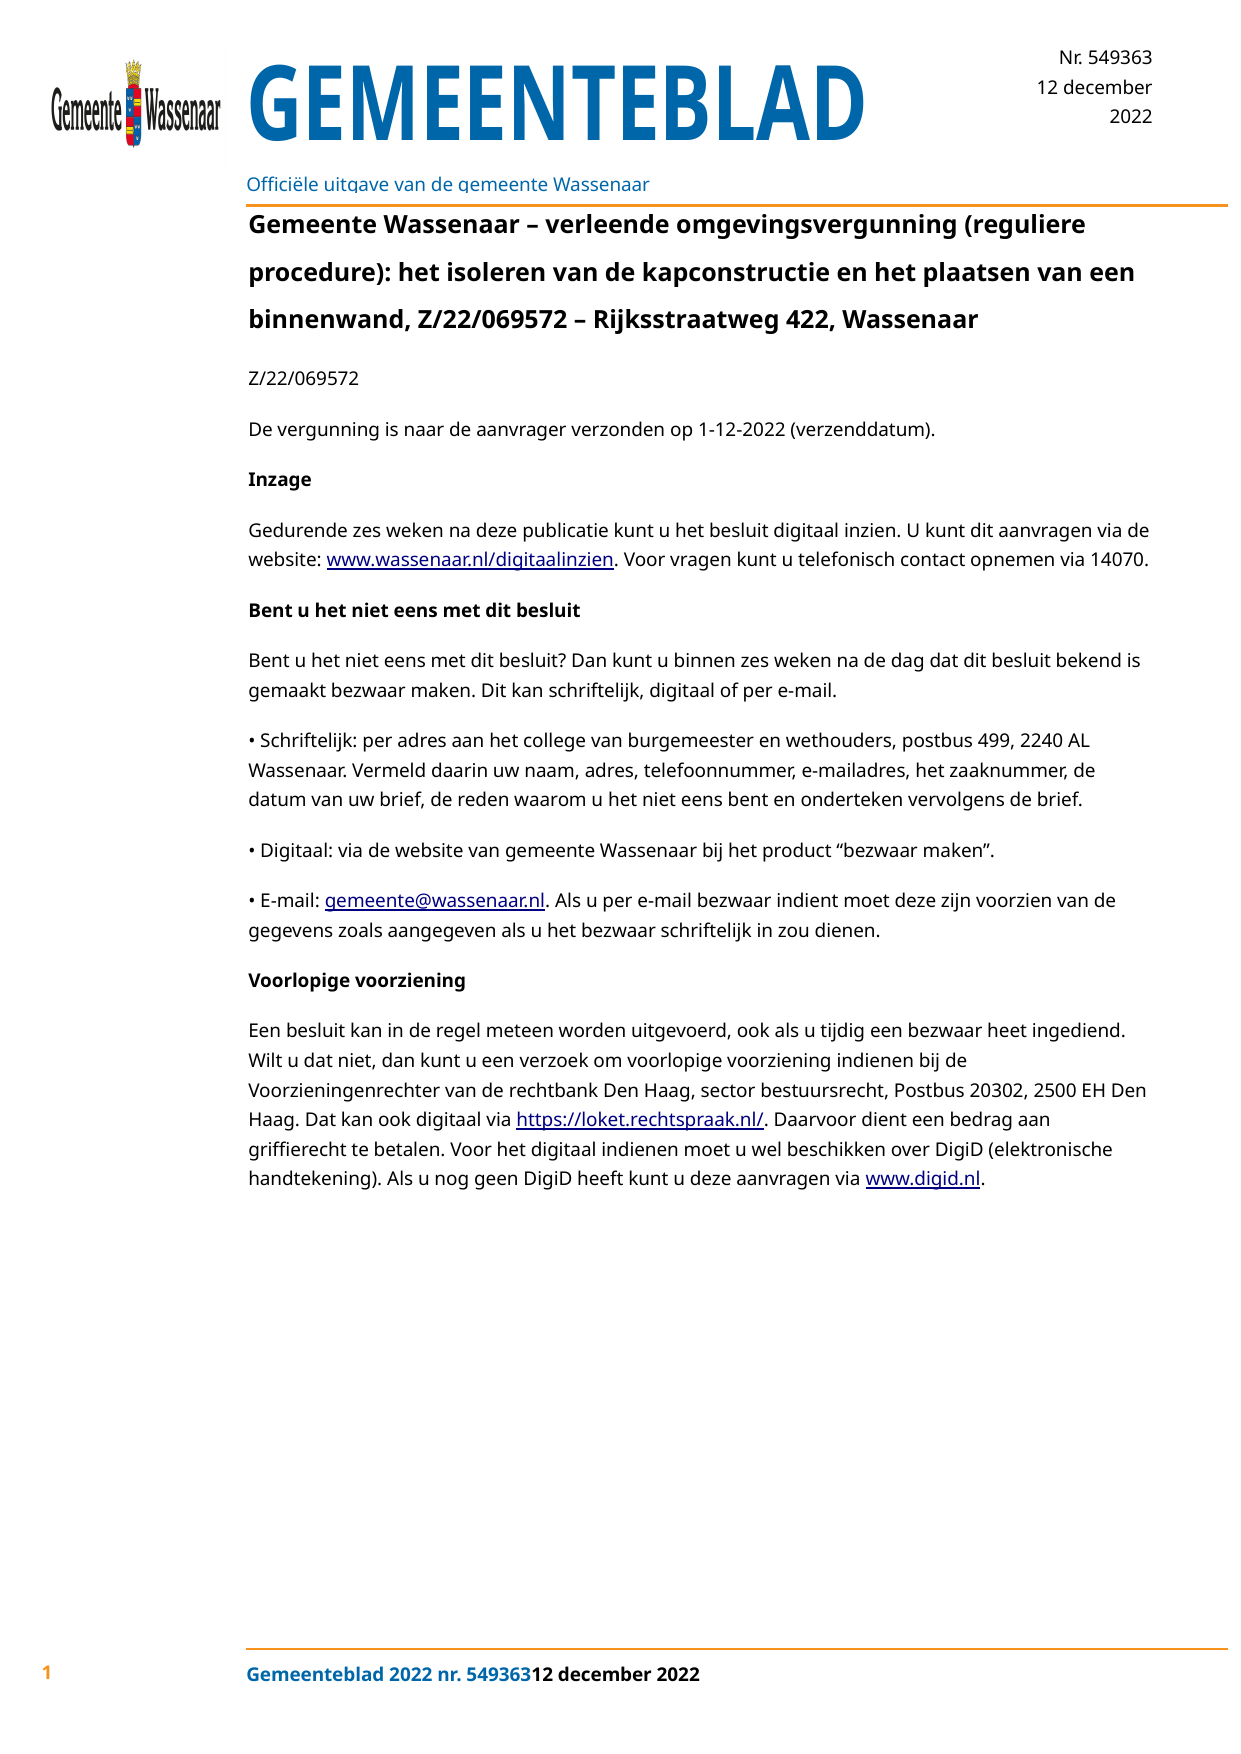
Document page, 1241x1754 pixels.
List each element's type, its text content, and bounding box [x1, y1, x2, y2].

text Inzage [248, 466, 1152, 492]
text Voorlopige voorziening [248, 967, 1152, 993]
text Een besluit kan in de regel meteen worden uitgevoerd, ook als u tijdig een bezwaar heet ingediend. Wilt u dat niet, dan kunt u een verzoek om voorlopige voorziening indienen bij de Voorzieningenrechter van de rechtbank Den Haag, sector bestuursrecht, Postbus 20302, 2500 EH Den Haag. Dat kan ook digitaal via https://loket.rechtspraak.nl/. Daarvoor dient een bedrag aan griffierecht te betalen. Voor het digitaal indienen moet u wel beschikken over DigiD (elektronische handtekening). Als u nog geen DigiD heeft kunt u deze aanvragen via www.digid.nl. [248, 1018, 1152, 1191]
text Bent u het niet eens met dit besluit? Dan kunt u binnen zes weken na de dag dat dit besluit bekend is gemaakt bezwaar maken. Dit kan schriftelijk, digitaal of per e-mail. [248, 647, 1152, 702]
text • Digitaal: via de website van gemeente Wassenaar bij het product “bezwaar maken”. [248, 837, 1152, 862]
text Z/22/069572 [248, 366, 1152, 391]
text • E-mail: gemeente@wassenaar.nl. Als u per e-mail bezwaar indient moet deze zijn voorzien van de gegevens zoals aangegeven als u het bezwaar schriftelijk in zou dienen. [248, 887, 1152, 942]
text Gemeente Wassenaar – verleende omgevingsvergunning (reguliere procedure): het isoleren van de kapconstructie en het plaatsen van een binnenwand, Z/22/069572 – Rijksstraatweg 422, Wassenaar [248, 207, 1152, 336]
text Bent u het niet eens met dit besluit [248, 597, 1152, 622]
text • Schriftelijk: per adres aan het college van burgemeester en wethouders, postbus 499, 2240 AL Wassenaar. Vermeld daarin uw naam, adres, telefoonnummer, e-mailadres, het zaaknummer, de datum van uw brief, de reden waarom u het niet eens bent en onderteken vervolgens de brief. [248, 727, 1152, 812]
text De vergunning is naar de aanvrager verzonden op 1-12-2022 (verzenddatum). [248, 416, 1152, 442]
picture [41, 47, 231, 172]
text Gedurende zes weken na deze publicatie kunt u het besluit digitaal inzien. U kunt dit aanvragen via de website: www.wassenaar.nl/digitaalinzien. Voor vragen kunt u telefonisch contact opnemen via 14070. [248, 517, 1152, 572]
